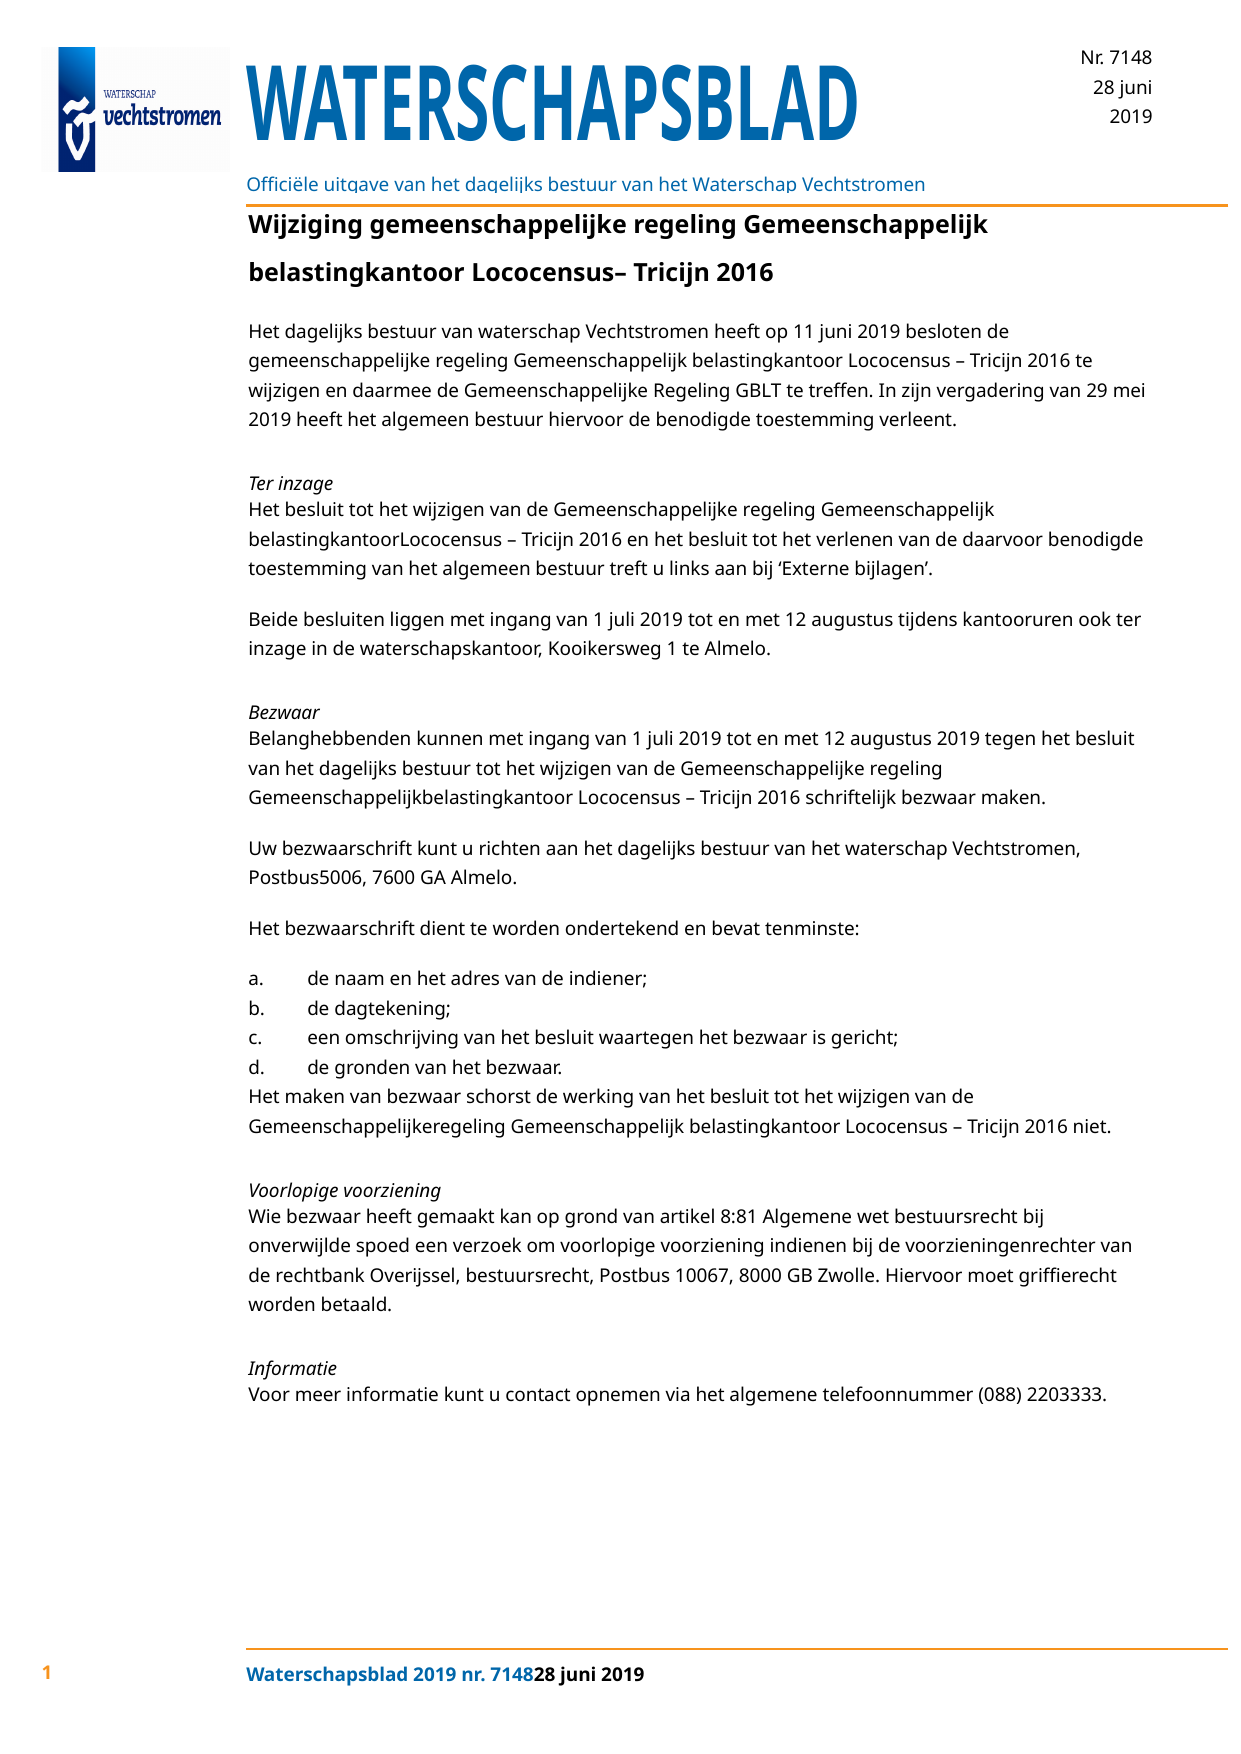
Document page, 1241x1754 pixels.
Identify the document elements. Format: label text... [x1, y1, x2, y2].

text Bezwaar [248, 699, 1152, 725]
list de naam en het adres van de indiener; [248, 965, 1152, 991]
text Het bezwaarschrift dient te worden ondertekend en bevat tenminste: [248, 915, 1152, 941]
list een omschrijving van het besluit waartegen het bezwaar is gericht; [248, 1024, 1152, 1050]
text Wijziging gemeenschappelijke regeling Gemeenschappelijk belastingkantoor Lococensus– Tricijn 2016 [248, 207, 1152, 288]
text Voorlopige voorziening [248, 1177, 1152, 1203]
text Uw bezwaarschrift kunt u richten aan het dagelijks bestuur van het waterschap Vechtstromen, Postbus5006, 7600 GA Almelo. [248, 835, 1152, 890]
list de dagtekening; [248, 995, 1152, 1021]
text Wie bezwaar heeft gemaakt kan op grond van artikel 8:81 Algemene wet bestuursrecht bij onverwijlde spoed een verzoek om voorlopige voorziening indienen bij de voorzieningenrechter van de rechtbank Overijssel, bestuursrecht, Postbus 10067, 8000 GB Zwolle. Hiervoor moet griffierecht worden betaald. [248, 1203, 1152, 1317]
text Het besluit tot het wijzigen van de Gemeenschappelijke regeling Gemeenschappelijk belastingkantoorLococensus – Tricijn 2016 en het besluit tot het verlenen van de daarvoor benodigde toestemming van het algemeen bestuur treft u links aan bij ‘Externe bijlagen’. [248, 496, 1152, 581]
list de gronden van het bezwaar. [248, 1054, 1152, 1080]
text Het dagelijks bestuur van waterschap Vechtstromen heeft op 11 juni 2019 besloten de gemeenschappelijke regeling Gemeenschappelijk belastingkantoor Lococensus – Tricijn 2016 te wijzigen en daarmee de Gemeenschappelijke Regeling GBLT te treffen. In zijn vergadering van 29 mei 2019 heeft het algemeen bestuur hiervoor de benodigde toestemming verleent. [248, 318, 1152, 432]
text Beide besluiten liggen met ingang van 1 juli 2019 tot en met 12 augustus tijdens kantooruren ook ter inzage in de waterschapskantoor, Kooikersweg 1 te Almelo. [248, 606, 1152, 661]
text Informatie [248, 1356, 1152, 1381]
text Belanghebbenden kunnen met ingang van 1 juli 2019 tot en met 12 augustus 2019 tegen het besluit van het dagelijks bestuur tot het wijzigen van de Gemeenschappelijke regeling Gemeenschappelijkbelastingkantoor Lococensus – Tricijn 2016 schriftelijk bezwaar maken. [248, 725, 1152, 810]
text Ter inzage [248, 471, 1152, 496]
picture [41, 47, 231, 172]
text Het maken van bezwaar schorst de werking van het besluit tot het wijzigen van de Gemeenschappelijkeregeling Gemeenschappelijk belastingkantoor Lococensus – Tricijn 2016 niet. [248, 1083, 1152, 1139]
text Voor meer informatie kunt u contact opnemen via het algemene telefoonnummer (088) 2203333. [248, 1381, 1152, 1407]
